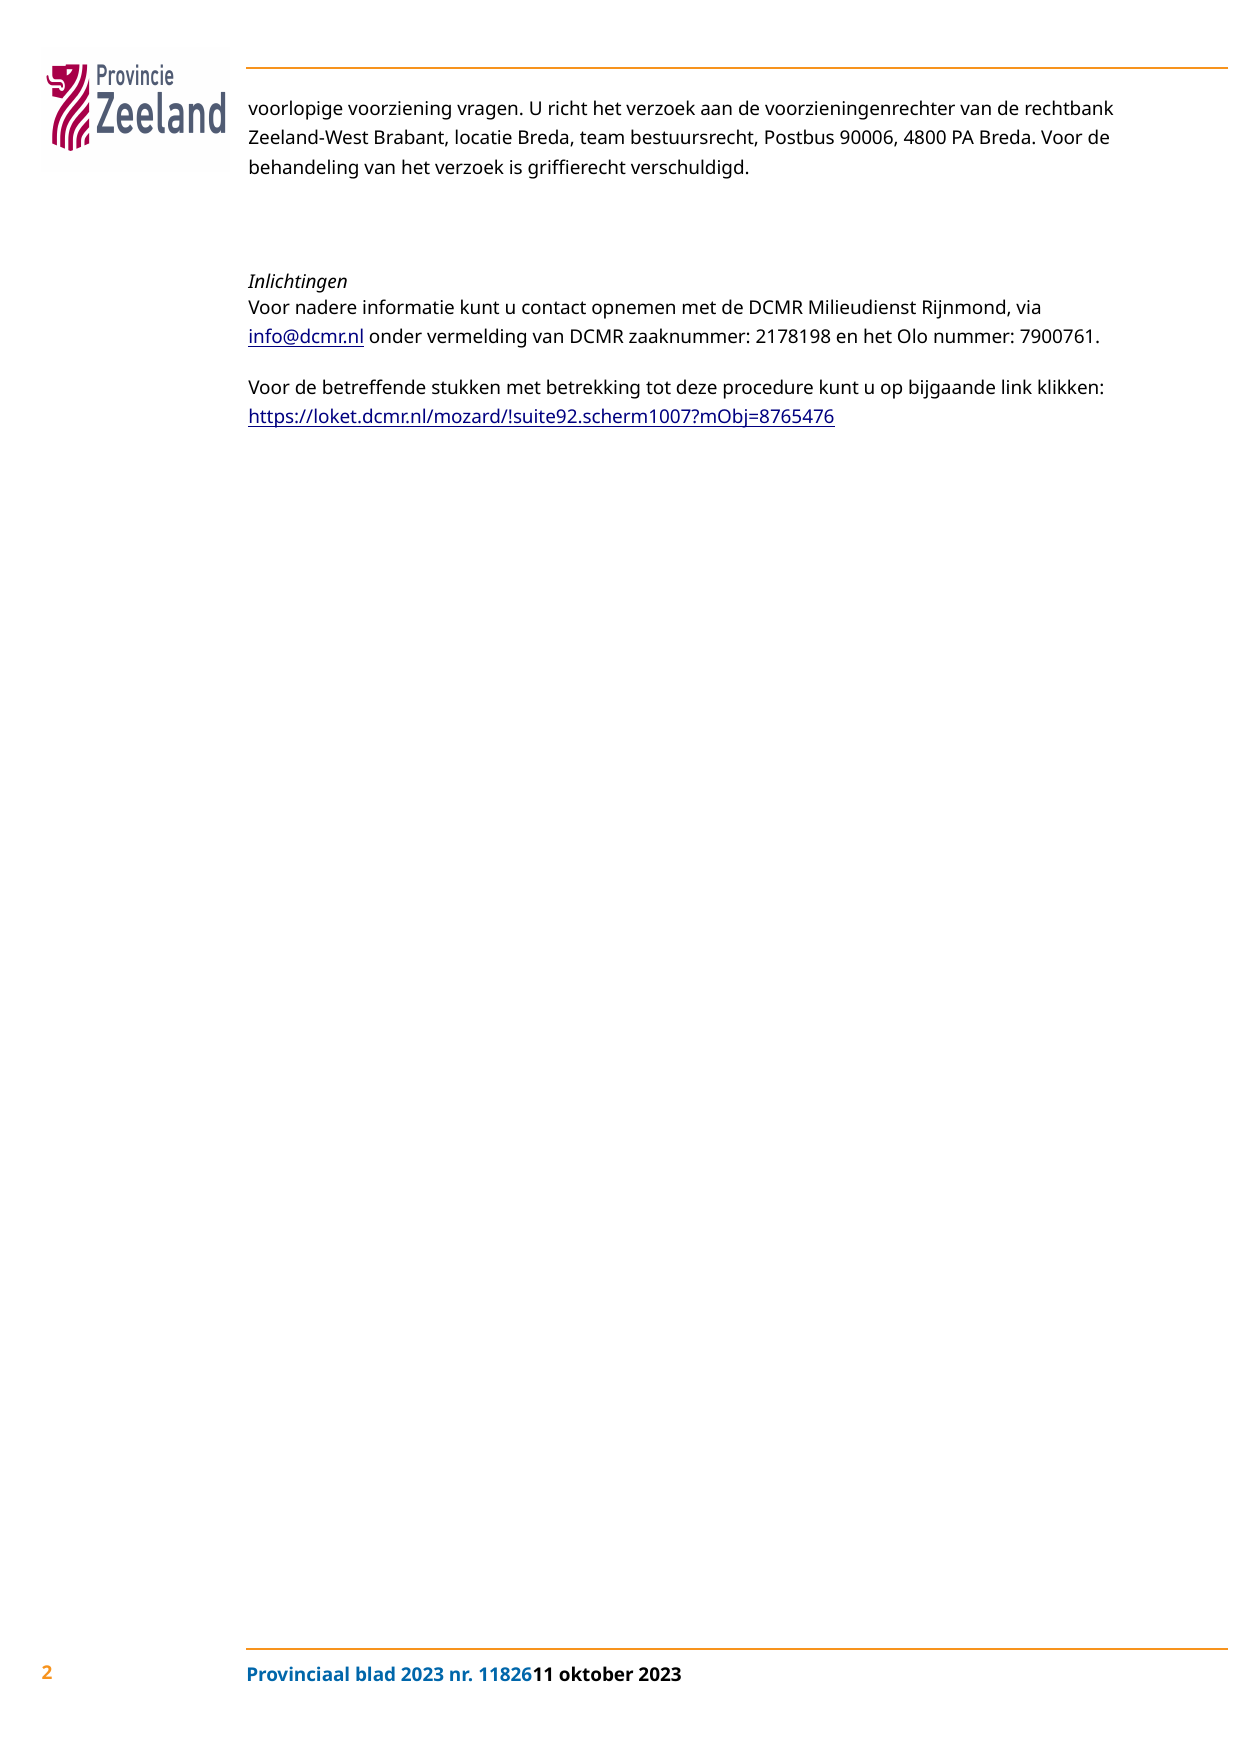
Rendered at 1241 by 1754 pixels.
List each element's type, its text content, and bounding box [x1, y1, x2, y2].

text Inlichtingen [248, 268, 1152, 294]
text Voor nadere informatie kunt u contact opnemen met de DCMR Milieudienst Rijnmond, via info@dcmr.nl onder vermelding van DCMR zaaknummer: 2178198 en het Olo nummer: 7900761. [248, 294, 1152, 349]
picture [41, 47, 231, 172]
text voorlopige voorziening vragen. U richt het verzoek aan de voorzieningenrechter van de rechtbank Zeeland-West Brabant, locatie Breda, team bestuursrecht, Postbus 90006, 4800 PA Breda. Voor de behandeling van het verzoek is griffierecht verschuldigd. [248, 95, 1152, 180]
text Voor de betreffende stukken met betrekking tot deze procedure kunt u op bijgaande link klikken: https://loket.dcmr.nl/mozard/!suite92.scherm1007?mObj=8765476 [248, 374, 1152, 429]
